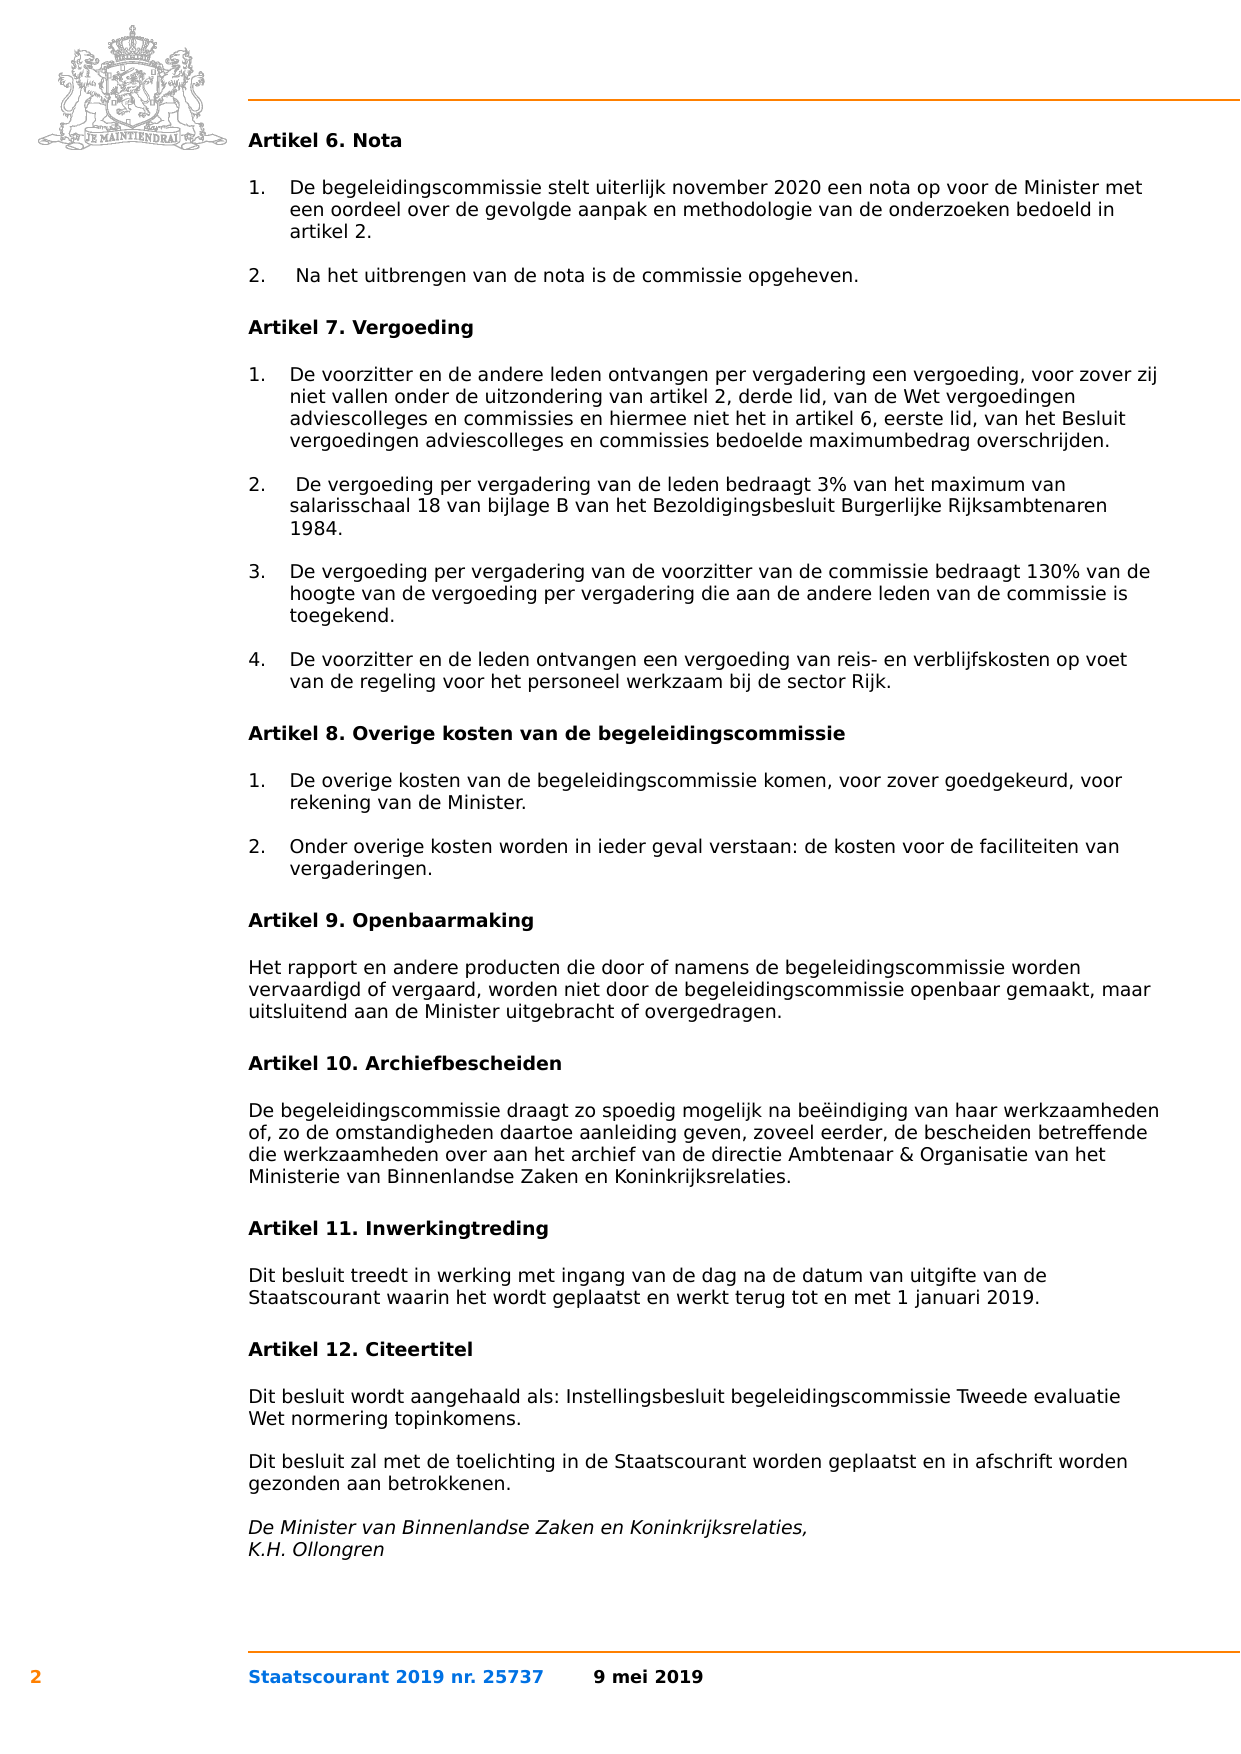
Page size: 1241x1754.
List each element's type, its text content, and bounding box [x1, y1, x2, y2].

text 1. De voorzitter en de andere leden ontvangen per vergadering een vergoeding, voor zover zij niet vallen onder de uitzondering van artikel 2, derde lid, van de Wet vergoedingen adviescolleges en commissies en hiermee niet het in artikel 6, eerste lid, van het Besluit vergoedingen adviescolleges en commissies bedoelde maximumbedrag overschrijden. [248, 364, 1163, 452]
subtitle Artikel 11. Inwerkingtreding [248, 1218, 1163, 1239]
text 4. De voorzitter en de leden ontvangen een vergoeding van reis- en verblijfskosten op voet van de regeling voor het personeel werkzaam bij de sector Rijk. [248, 649, 1163, 693]
text Het rapport en andere producten die door of namens de begeleidingscommissie worden vervaardigd of vergaard, worden niet door de begeleidingscommissie openbaar gemaakt, maar uitsluitend aan de Minister uitgebracht of overgedragen. [248, 957, 1163, 1023]
text 3. De vergoeding per vergadering van de voorzitter van de commissie bedraagt 130% van de hoogte van de vergoeding per vergadering die aan de andere leden van de commissie is toegekend. [248, 561, 1163, 627]
text Dit besluit wordt aangehaald als: Instellingsbesluit begeleidingscommissie Tweede evaluatie Wet normering topinkomens. [248, 1386, 1163, 1429]
text 1. De overige kosten van de begeleidingscommissie komen, voor zover goedgekeurd, voor rekening van de Minister. [248, 770, 1163, 814]
text 1. De begeleidingscommissie stelt uiterlijk november 2020 een nota op voor de Minister met een oordeel over de gevolgde aanpak en methodologie van de onderzoeken bedoeld in artikel 2. [248, 177, 1163, 243]
subtitle Artikel 7. Vergoeding [248, 317, 1163, 339]
text De begeleidingscommissie draagt zo spoedig mogelijk na beëindiging van haar werkzaamheden of, zo de omstandigheden daartoe aanleiding geven, zoveel eerder, de bescheiden betreffende die werkzaamheden over aan het archief van de directie Ambtenaar & Organisatie van het Ministerie van Binnenlandse Zaken en Koninkrijksrelaties. [248, 1100, 1163, 1188]
text Dit besluit zal met de toelichting in de Staatscourant worden geplaatst en in afschrift worden gezonden aan betrokkenen. [248, 1451, 1163, 1495]
text Dit besluit treedt in werking met ingang van de dag na de datum van uitgifte van de Staatscourant waarin het wordt geplaatst en werkt terug tot en met 1 januari 2019. [248, 1264, 1163, 1308]
subtitle Artikel 6. Nota [248, 130, 1163, 152]
text 2. Na het uitbrengen van de nota is de commissie opgeheven. [248, 265, 1163, 287]
subtitle Artikel 12. Citeertitel [248, 1338, 1163, 1361]
picture [38, 25, 227, 150]
text 2. Onder overige kosten worden in ieder geval verstaan: de kosten voor de faciliteiten van vergaderingen. [248, 836, 1163, 880]
text De Minister van Binnenlandse Zaken en Koninkrijksrelaties, K.H. Ollongren [248, 1517, 1163, 1561]
subtitle Artikel 10. Archiefbescheiden [248, 1053, 1163, 1075]
subtitle Artikel 9. Openbaarmaking [248, 910, 1163, 932]
subtitle Artikel 8. Overige kosten van de begeleidingscommissie [248, 723, 1163, 745]
text 2. De vergoeding per vergadering van de leden bedraagt 3% van het maximum van salarisschaal 18 van bijlage B van het Bezoldigingsbesluit Burgerlijke Rijksambtenaren 1984. [248, 473, 1163, 539]
